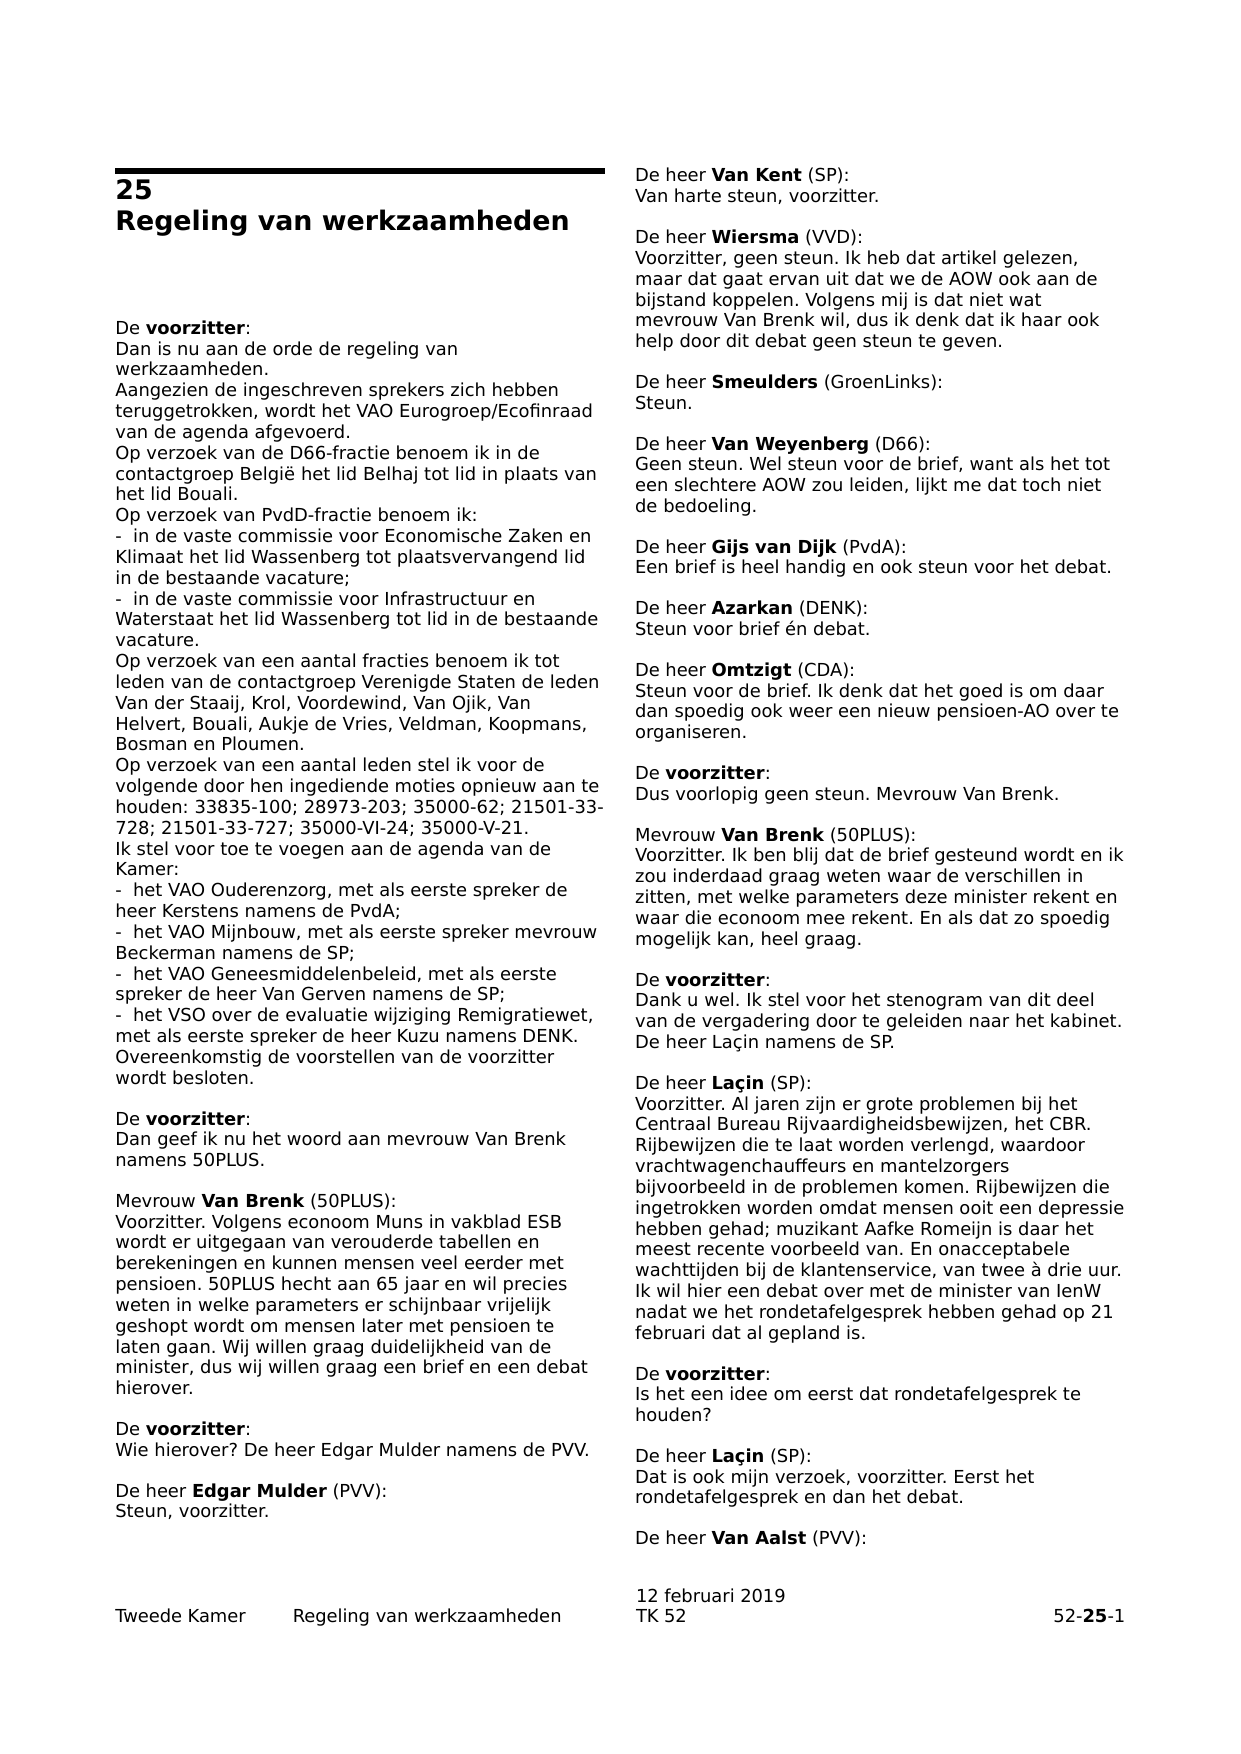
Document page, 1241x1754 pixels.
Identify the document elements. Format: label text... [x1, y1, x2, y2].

text Dan is nu aan de orde de regeling van werkzaamheden. [115, 338, 605, 380]
text De heer Van Aalst (PVV): [635, 1528, 1125, 1549]
title 25 Regeling van werkzaamheden [115, 174, 605, 237]
list het VAO Ouderenzorg, met als eerste spreker de heer Kerstens namens de PvdA; [115, 880, 605, 922]
text Steun voor de brief. Ik denk dat het goed is om daar dan spoedig ook weer een nieuw pensioen-AO over te organiseren. [635, 680, 1125, 743]
text Op verzoek van een aantal fracties benoem ik tot leden van de contactgroep Verenigde Staten de leden Van der Staaij, Krol, Voordewind, Van Ojik, Van Helvert, Bouali, Aukje de Vries, Veldman, Koopmans, Bosman en Ploumen. [115, 651, 605, 755]
list in de vaste commissie voor Infrastructuur en Waterstaat het lid Wassenberg tot lid in de bestaande vacature. [115, 588, 605, 651]
list het VAO Geneesmiddelenbeleid, met als eerste spreker de heer Van Gerven namens de SP; [115, 963, 605, 1005]
text Een brief is heel handig en ook steun voor het debat. [635, 557, 1125, 578]
text Mevrouw Van Brenk (50PLUS): [115, 1191, 605, 1211]
text De voorzitter: [635, 969, 1125, 990]
text Voorzitter. Volgens econoom Muns in vakblad ESB wordt er uitgegaan van verouderde tabellen en berekeningen en kunnen mensen veel eerder met pensioen. 50PLUS hecht aan 65 jaar en wil precies weten in welke parameters er schijnbaar vrijelijk geshopt wordt om mensen later met pensioen te laten gaan. Wij willen graag duidelijkheid van de minister, dus wij willen graag een brief en een debat hierover. [115, 1211, 605, 1399]
text De heer Laçin namens de SP. [635, 1032, 1125, 1053]
text Mevrouw Van Brenk (50PLUS): [635, 824, 1125, 845]
text De heer Gijs van Dijk (PvdA): [635, 537, 1125, 557]
text De voorzitter: [115, 318, 605, 338]
text Is het een idee om eerst dat rondetafelgesprek te houden? [635, 1384, 1125, 1426]
text De heer Laçin (SP): [635, 1446, 1125, 1466]
text Van harte steun, voorzitter. [635, 186, 1125, 207]
list het VAO Mijnbouw, met als eerste spreker mevrouw Beckerman namens de SP; [115, 922, 605, 963]
text De heer Van Weyenberg (D66): [635, 433, 1125, 454]
text Voorzitter. Al jaren zijn er grote problemen bij het Centraal Bureau Rijvaardigheidsbewijzen, het CBR. Rijbewijzen die te laat worden verlengd, waardoor vrachtwagenchauffeurs en mantelzorgers bijvoorbeeld in de problemen komen. Rijbewijzen die ingetrokken worden omdat mensen ooit een depressie hebben gehad; muzikant Aafke Romeijn is daar het meest recente voorbeeld van. En onacceptabele wachttijden bij de klantenservice, van twee à drie uur. Ik wil hier een debat over met de minister van IenW nadat we het rondetafelgesprek hebben gehad op 21 februari dat al gepland is. [635, 1093, 1125, 1343]
text Dank u wel. Ik stel voor het stenogram van dit deel van de vergadering door te geleiden naar het kabinet. [635, 990, 1125, 1032]
text De voorzitter: [635, 1363, 1125, 1384]
text Dus voorlopig geen steun. Mevrouw Van Brenk. [635, 784, 1125, 804]
text De heer Omtzigt (CDA): [635, 660, 1125, 680]
text Op verzoek van de D66-fractie benoem ik in de contactgroep België het lid Belhaj tot lid in plaats van het lid Bouali. [115, 442, 605, 505]
text De heer Smeulders (GroenLinks): [635, 372, 1125, 392]
text De voorzitter: [115, 1419, 605, 1440]
text Steun. [635, 392, 1125, 413]
text Overeenkomstig de voorstellen van de voorzitter wordt besloten. [115, 1047, 605, 1088]
text De heer Azarkan (DENK): [635, 598, 1125, 619]
text De heer Van Kent (SP): [635, 165, 1125, 186]
text Steun, voorzitter. [115, 1501, 605, 1522]
text De heer Edgar Mulder (PVV): [115, 1481, 605, 1501]
text De voorzitter: [115, 1108, 605, 1129]
text Ik stel voor toe te voegen aan de agenda van de Kamer: [115, 838, 605, 880]
text Op verzoek van PvdD-fractie benoem ik: [115, 505, 605, 526]
text Voorzitter. Ik ben blij dat de brief gesteund wordt en ik zou inderdaad graag weten waar de verschillen in zitten, met welke parameters deze minister rekent en waar die econoom mee rekent. En als dat zo spoedig mogelijk kan, heel graag. [635, 845, 1125, 949]
list het VSO over de evaluatie wijziging Remigratiewet, met als eerste spreker de heer Kuzu namens DENK. [115, 1005, 605, 1047]
text Op verzoek van een aantal leden stel ik voor de volgende door hen ingediende moties opnieuw aan te houden: 33835-100; 28973-203; 35000-62; 21501-33-728; 21501-33-727; 35000-VI-24; 35000-V-21. [115, 755, 605, 838]
text Wie hierover? De heer Edgar Mulder namens de PVV. [115, 1440, 605, 1461]
text De heer Wiersma (VVD): [635, 227, 1125, 248]
text Dan geef ik nu het woord aan mevrouw Van Brenk namens 50PLUS. [115, 1129, 605, 1171]
text Geen steun. Wel steun voor de brief, want als het tot een slechtere AOW zou leiden, lijkt me dat toch niet de bedoeling. [635, 454, 1125, 517]
text De voorzitter: [635, 763, 1125, 784]
text Voorzitter, geen steun. Ik heb dat artikel gelezen, maar dat gaat ervan uit dat we de AOW ook aan de bijstand koppelen. Volgens mij is dat niet wat mevrouw Van Brenk wil, dus ik denk dat ik haar ook help door dit debat geen steun te geven. [635, 248, 1125, 352]
text De heer Laçin (SP): [635, 1073, 1125, 1093]
text Dat is ook mijn verzoek, voorzitter. Eerst het rondetafelgesprek en dan het debat. [635, 1466, 1125, 1508]
text Steun voor brief én debat. [635, 619, 1125, 640]
list in de vaste commissie voor Economische Zaken en Klimaat het lid Wassenberg tot plaatsvervangend lid in de bestaande vacature; [115, 526, 605, 588]
text Aangezien de ingeschreven sprekers zich hebben teruggetrokken, wordt het VAO Eurogroep/Ecofinraad van de agenda afgevoerd. [115, 380, 605, 442]
